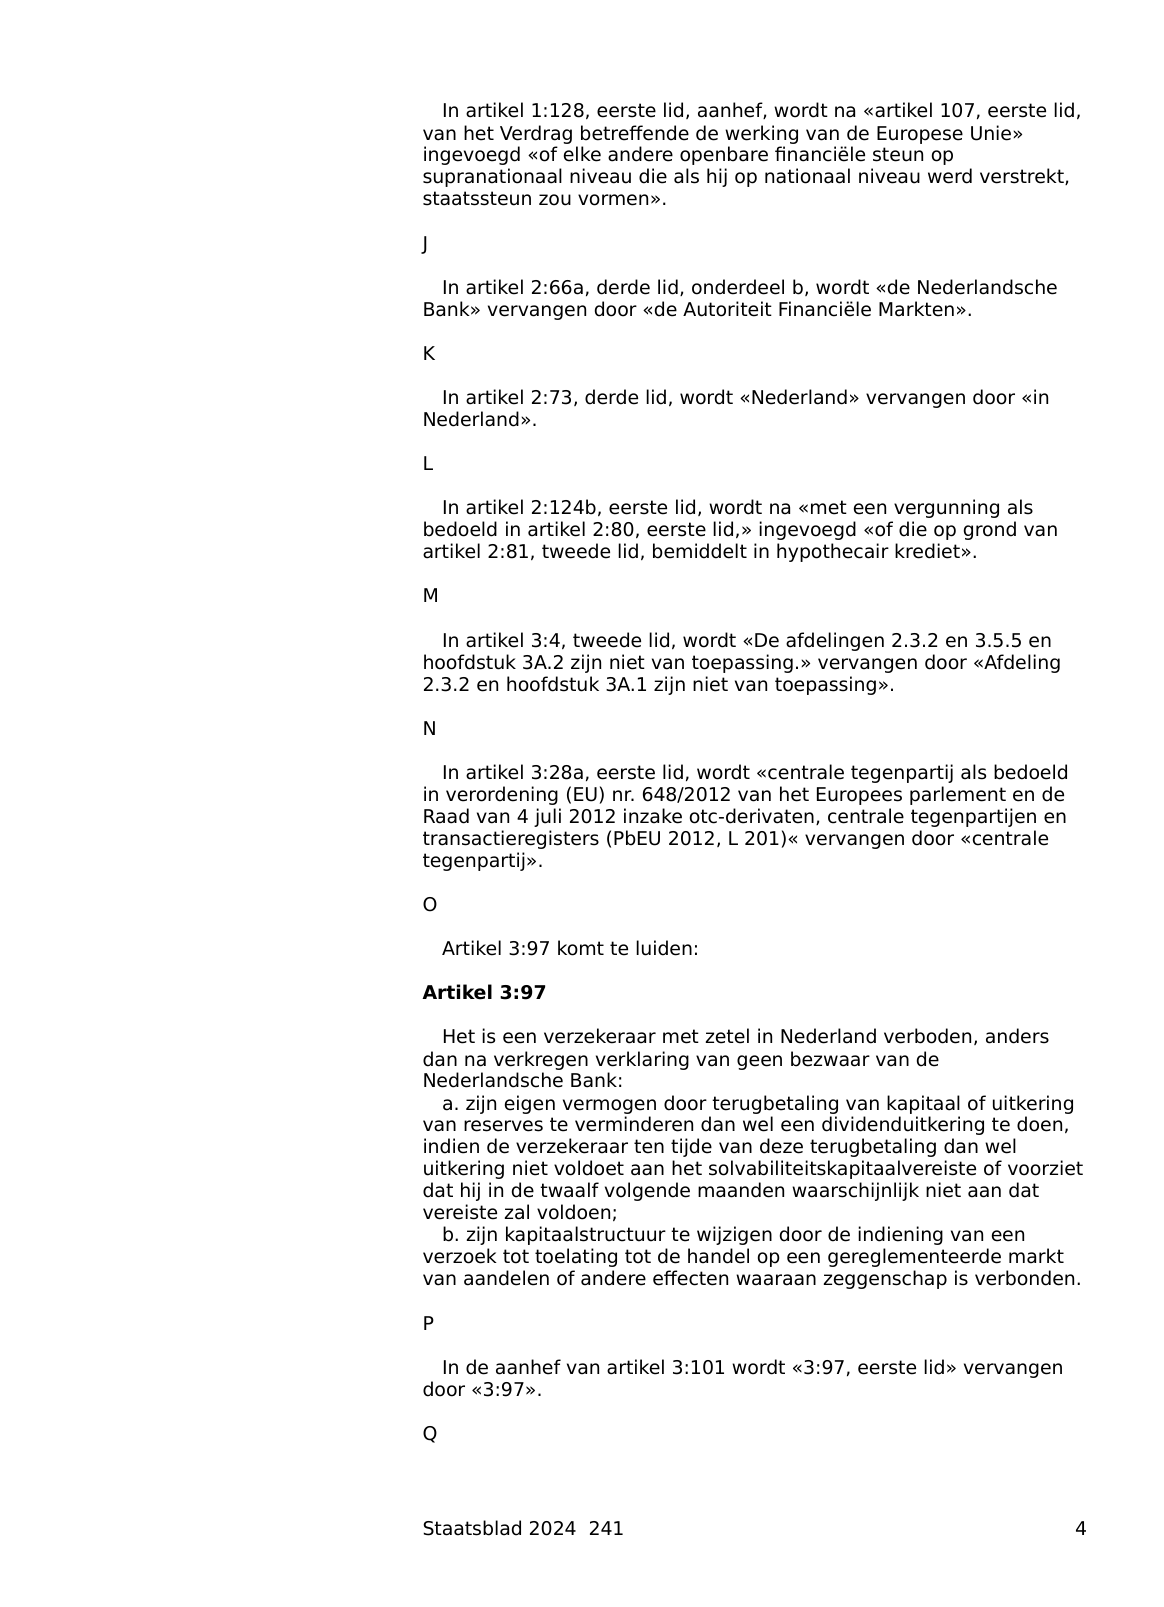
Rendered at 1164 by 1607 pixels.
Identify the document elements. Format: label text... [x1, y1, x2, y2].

text P [422, 1312, 1087, 1334]
text In artikel 2:73, derde lid, wordt «Nederland» vervangen door «in Nederland». [422, 387, 1087, 431]
text In artikel 3:28a, eerste lid, wordt «centrale tegenpartij als bedoeld in verordening (EU) nr. 648/2012 van het Europees parlement en de Raad van 4 juli 2012 inzake otc-derivaten, centrale tegenpartijen en transactieregisters (PbEU 2012, L 201)« vervangen door «centrale tegenpartij». [422, 762, 1087, 872]
text Artikel 3:97 komt te luiden: [422, 938, 1087, 960]
text In artikel 2:124b, eerste lid, wordt na «met een vergunning als bedoeld in artikel 2:80, eerste lid,» ingevoegd «of die op grond van artikel 2:81, tweede lid, bemiddelt in hypothecair krediet». [422, 497, 1087, 563]
text L [422, 453, 1087, 475]
text In de aanhef van artikel 3:101 wordt «3:97, eerste lid» vervangen door «3:97». [422, 1357, 1087, 1401]
text a. zijn eigen vermogen door terugbetaling van kapitaal of uitkering van reserves te verminderen dan wel een dividenduitkering te doen, indien de verzekeraar ten tijde van deze terugbetaling dan wel uitkering niet voldoet aan het solvabiliteitskapitaalvereiste of voorziet dat hij in de twaalf volgende maanden waarschijnlijk niet aan dat vereiste zal voldoen; [422, 1092, 1087, 1224]
text K [422, 343, 1087, 365]
text M [422, 585, 1087, 607]
text In artikel 2:66a, derde lid, onderdeel b, wordt «de Nederlandsche Bank» vervangen door «de Autoriteit Financiële Markten». [422, 277, 1087, 321]
text N [422, 718, 1087, 740]
text J [422, 232, 1087, 254]
text Q [422, 1423, 1087, 1445]
text In artikel 1:128, eerste lid, aanhef, wordt na «artikel 107, eerste lid, van het Verdrag betreffende de werking van de Europese Unie» ingevoegd «of elke andere openbare financiële steun op supranationaal niveau die als hij op nationaal niveau werd verstrekt, staatssteun zou vormen». [422, 100, 1087, 210]
subtitle Artikel 3:97 [422, 982, 1087, 1004]
text Het is een verzekeraar met zetel in Nederland verboden, anders dan na verkregen verklaring van geen bezwaar van de Nederlandsche Bank: [422, 1026, 1087, 1092]
text In artikel 3:4, tweede lid, wordt «De afdelingen 2.3.2 en 3.5.5 en hoofdstuk 3A.2 zijn niet van toepassing.» vervangen door «Afdeling 2.3.2 en hoofdstuk 3A.1 zijn niet van toepassing». [422, 629, 1087, 696]
text b. zijn kapitaalstructuur te wijzigen door de indiening van een verzoek tot toelating tot de handel op een gereglementeerde markt van aandelen of andere effecten waaraan zeggenschap is verbonden. [422, 1224, 1087, 1290]
text O [422, 894, 1087, 916]
